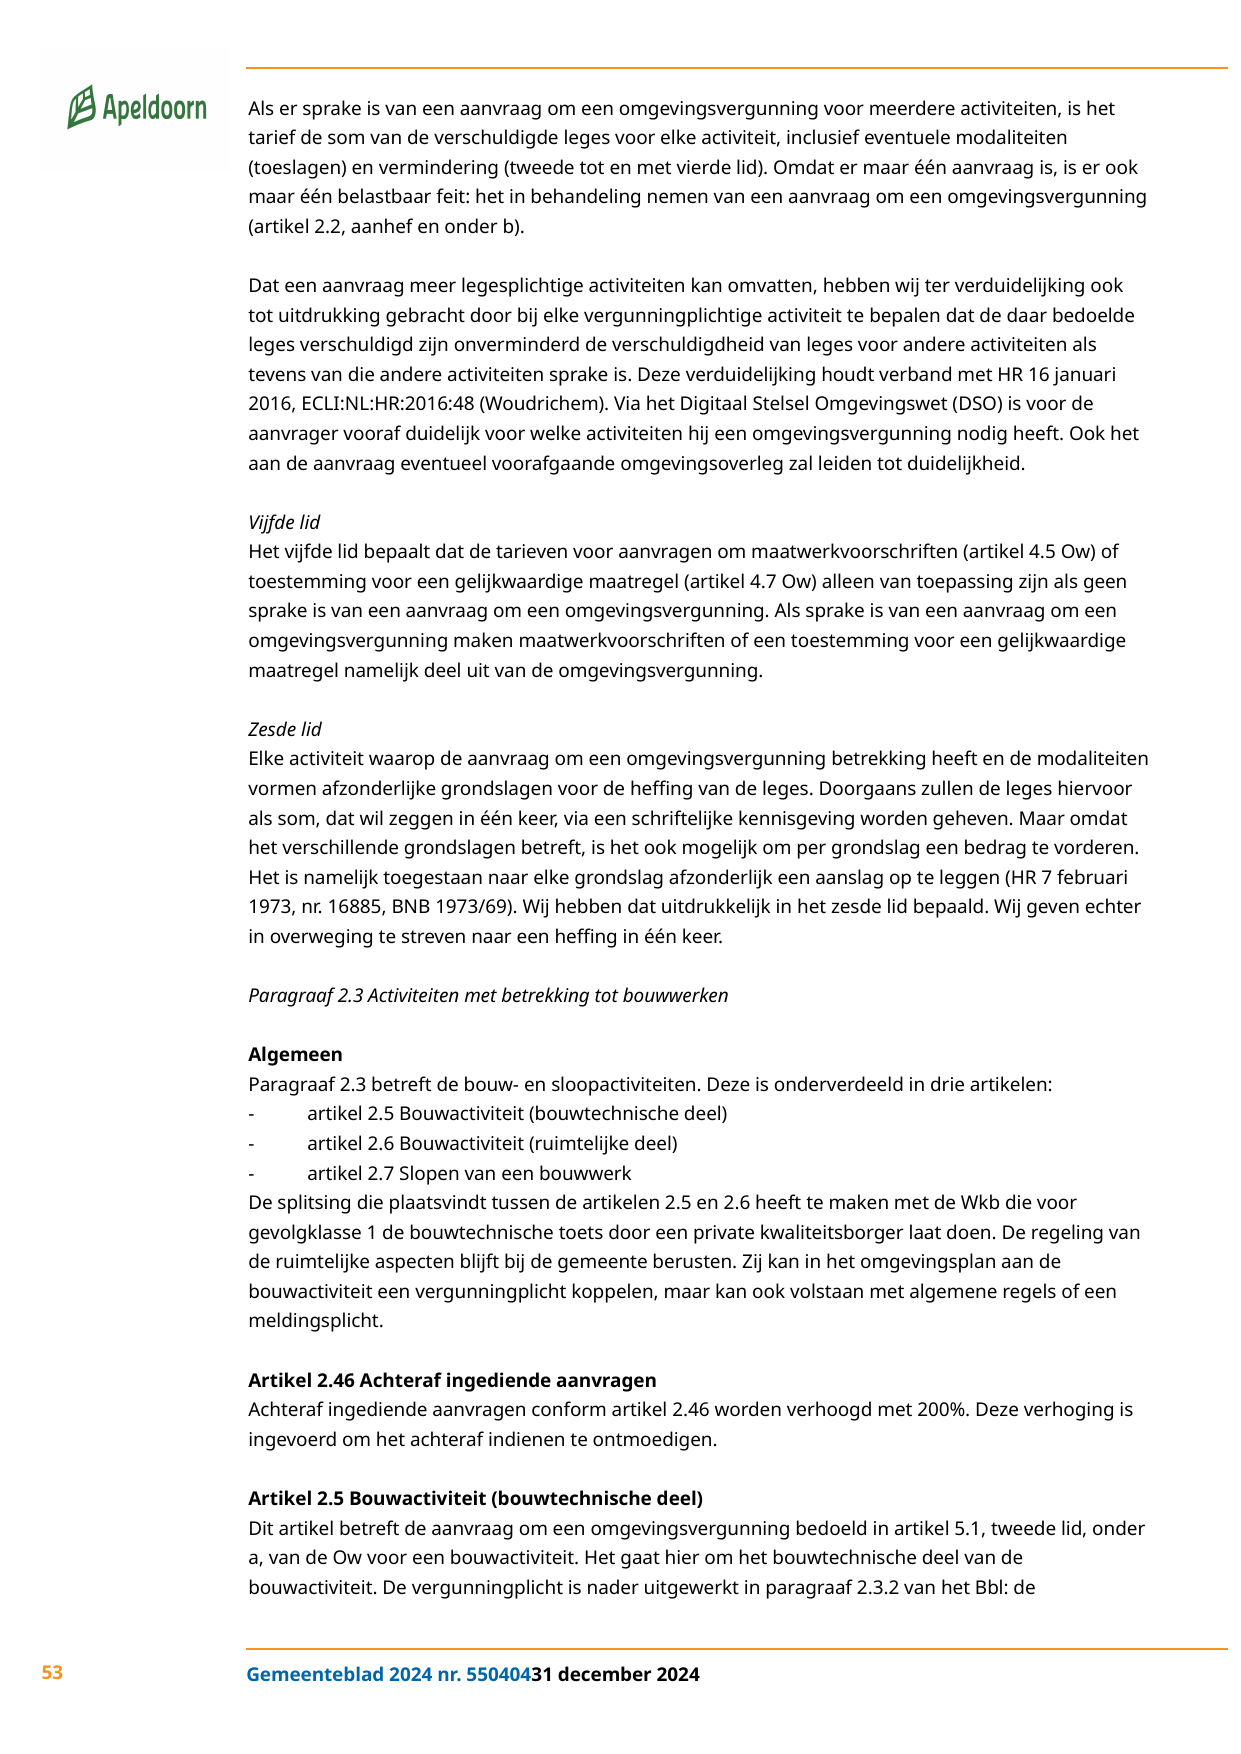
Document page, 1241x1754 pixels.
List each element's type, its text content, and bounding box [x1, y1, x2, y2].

text Artikel 2.46 Achteraf ingediende aanvragen [248, 1367, 1152, 1393]
picture [41, 47, 231, 172]
text De splitsing die plaatsvindt tussen de artikelen 2.5 en 2.6 heeft te maken met de Wkb die voor gevolgklasse 1 de bouwtechnische toets door een private kwaliteitsborger laat doen. De regeling van de ruimtelijke aspecten blijft bij de gemeente berusten. Zij kan in het omgevingsplan aan de bouwactiviteit een vergunningplicht koppelen, maar kan ook volstaan met algemene regels of een meldingsplicht. [248, 1189, 1152, 1333]
list artikel 2.5 Bouwactiviteit (bouwtechnische deel) [248, 1101, 1152, 1126]
text Zesde lid [248, 716, 1152, 742]
text Paragraaf 2.3 betreft de bouw- en sloopactiviteiten. Deze is onderverdeeld in drie artikelen: [248, 1071, 1152, 1097]
text Dit artikel betreft de aanvraag om een omgevingsvergunning bedoeld in artikel 5.1, tweede lid, onder a, van de Ow voor een bouwactiviteit. Het gaat hier om het bouwtechnische deel van de bouwactiviteit. De vergunningplicht is nader uitgewerkt in paragraaf 2.3.2 van het Bbl: de [248, 1515, 1152, 1600]
text Dat een aanvraag meer legesplichtige activiteiten kan omvatten, hebben wij ter verduidelijking ook tot uitdrukking gebracht door bij elke vergunningplichtige activiteit te bepalen dat de daar bedoelde leges verschuldigd zijn onverminderd de verschuldigdheid van leges voor andere activiteiten als tevens van die andere activiteiten sprake is. Deze verduidelijking houdt verband met HR 16 januari 2016, ECLI:NL:HR:2016:48 (Woudrichem). Via het Digitaal Stelsel Omgevingswet (DSO) is voor de aanvrager vooraf duidelijk voor welke activiteiten hij een omgevingsvergunning nodig heeft. Ook het aan de aanvraag eventueel voorafgaande omgevingsoverleg zal leiden tot duidelijkheid. [248, 272, 1152, 476]
text Elke activiteit waarop de aanvraag om een omgevingsvergunning betrekking heeft en de modaliteiten vormen afzonderlijke grondslagen voor de heffing van de leges. Doorgaans zullen de leges hiervoor als som, dat wil zeggen in één keer, via een schriftelijke kennisgeving worden geheven. Maar omdat het verschillende grondslagen betreft, is het ook mogelijk om per grondslag een bedrag te vorderen. Het is namelijk toegestaan naar elke grondslag afzonderlijk een aanslag op te leggen (HR 7 februari 1973, nr. 16885, BNB 1973/69). Wij hebben dat uitdrukkelijk in het zesde lid bepaald. Wij geven echter in overweging te streven naar een heffing in één keer. [248, 746, 1152, 949]
text Algemeen [248, 1041, 1152, 1067]
text Vijfde lid [248, 509, 1152, 535]
text Als er sprake is van een aanvraag om een omgevingsvergunning voor meerdere activiteiten, is het tarief de som van de verschuldigde leges voor elke activiteit, inclusief eventuele modaliteiten (toeslagen) en vermindering (tweede tot en met vierde lid). Omdat er maar één aanvraag is, is er ook maar één belastbaar feit: het in behandeling nemen van een aanvraag om een omgevingsvergunning (artikel 2.2, aanhef en onder b). [248, 95, 1152, 239]
text Achteraf ingediende aanvragen conform artikel 2.46 worden verhoogd met 200%. Deze verhoging is ingevoerd om het achteraf indienen te ontmoedigen. [248, 1396, 1152, 1452]
list artikel 2.7 Slopen van een bouwwerk [248, 1160, 1152, 1186]
list artikel 2.6 Bouwactiviteit (ruimtelijke deel) [248, 1130, 1152, 1156]
text Paragraaf 2.3 Activiteiten met betrekking tot bouwwerken [248, 982, 1152, 1008]
text Het vijfde lid bepaalt dat de tarieven voor aanvragen om maatwerkvoorschriften (artikel 4.5 Ow) of toestemming voor een gelijkwaardige maatregel (artikel 4.7 Ow) alleen van toepassing zijn als geen sprake is van een aanvraag om een omgevingsvergunning. Als sprake is van een aanvraag om een omgevingsvergunning maken maatwerkvoorschriften of een toestemming voor een gelijkwaardige maatregel namelijk deel uit van de omgevingsvergunning. [248, 538, 1152, 683]
text Artikel 2.5 Bouwactiviteit (bouwtechnische deel) [248, 1485, 1152, 1511]
